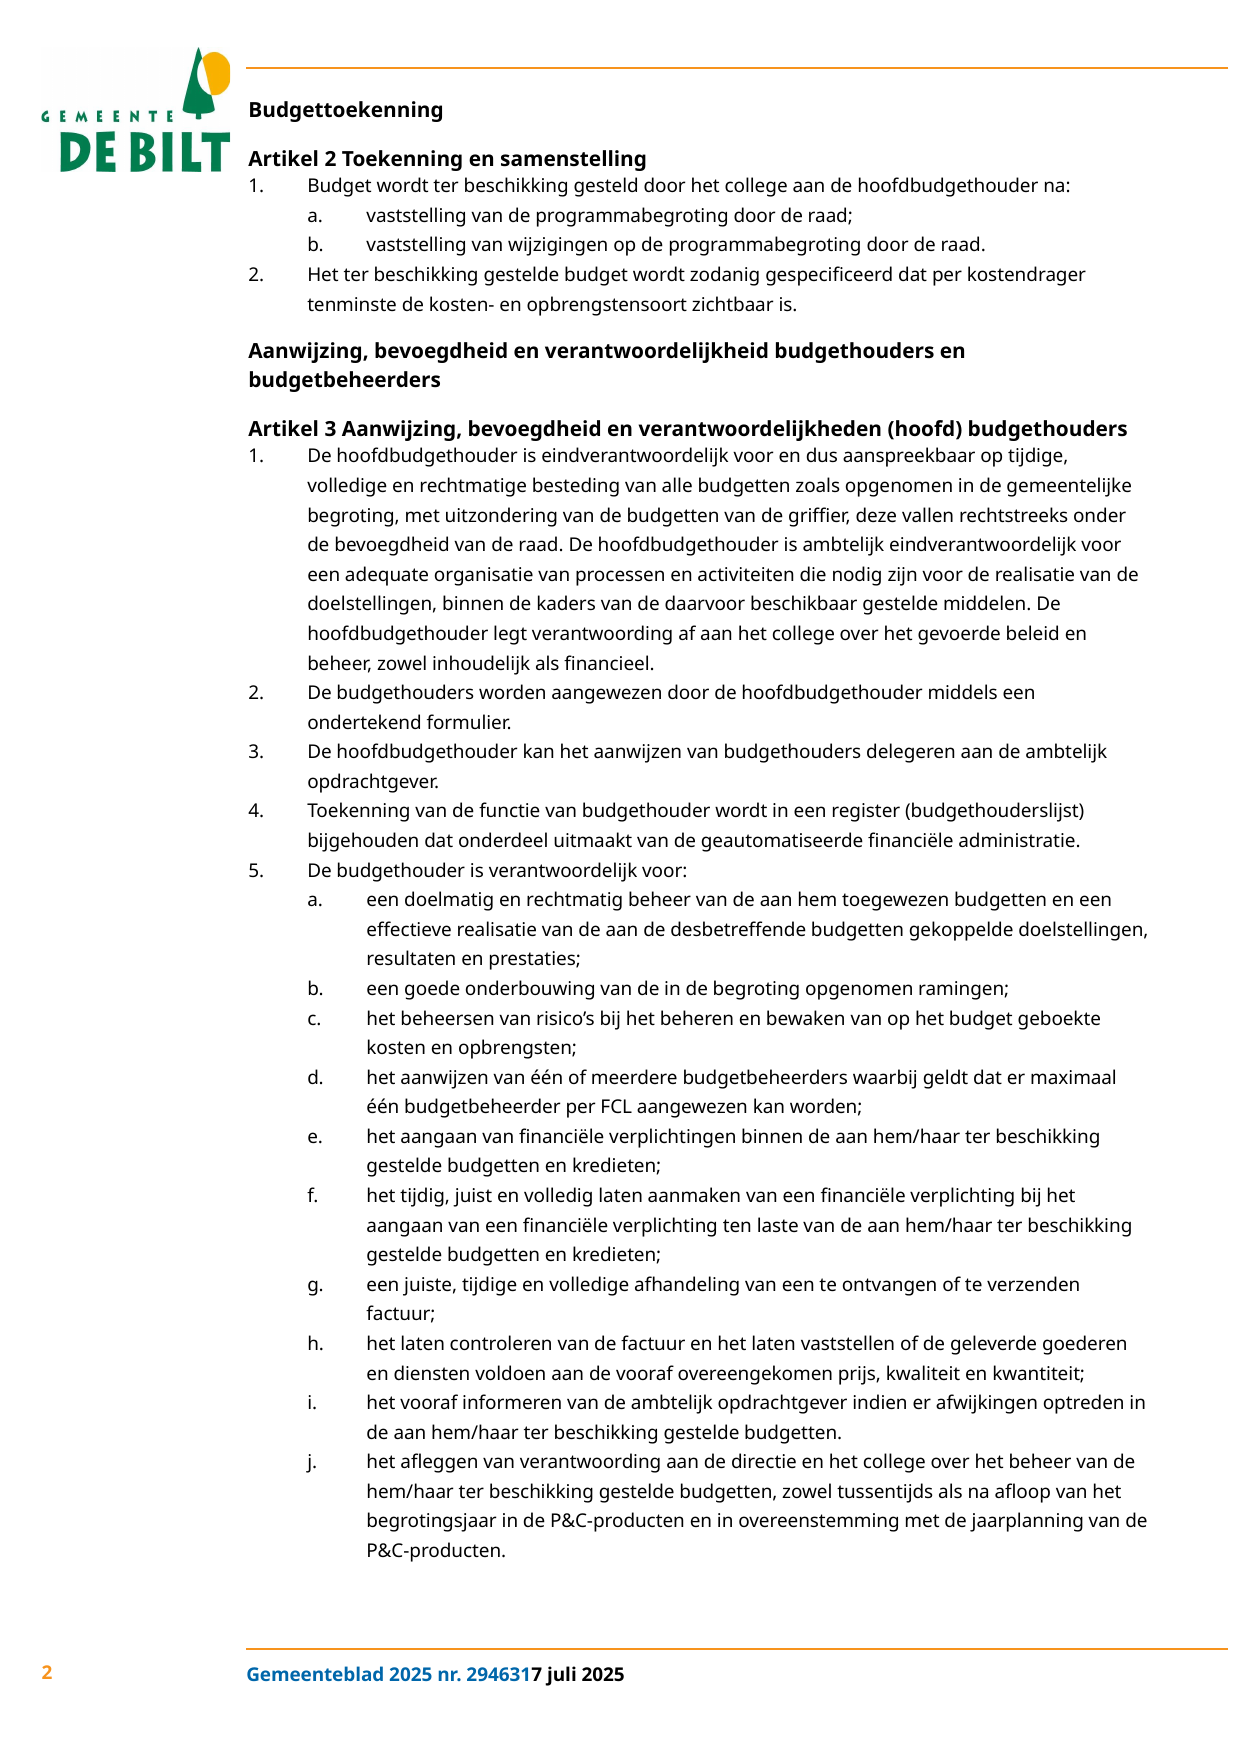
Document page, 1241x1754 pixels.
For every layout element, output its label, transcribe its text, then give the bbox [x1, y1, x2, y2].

list het beheersen van risico’s bij het beheren en bewaken van op het budget geboekte kosten en opbrengsten; [307, 1005, 1152, 1060]
list De budgethouder is verantwoordelijk voor: [248, 857, 1152, 882]
list Budget wordt ter beschikking gesteld door het college aan de hoofdbudgethouder na: [248, 172, 1152, 198]
picture [41, 47, 231, 172]
list het tijdig, juist en volledig laten aanmaken van een financiële verplichting bij het aangaan van een financiële verplichting ten laste van de aan hem/haar ter beschikking gestelde budgetten en kredieten; [307, 1182, 1152, 1267]
list Toekenning van de functie van budgethouder wordt in een register (budgethouderslijst) bijgehouden dat onderdeel uitmaakt van de geautomatiseerde financiële administratie. [248, 798, 1152, 853]
list De hoofdbudgethouder kan het aanwijzen van budgethouders delegeren aan de ambtelijk opdrachtgever. [248, 738, 1152, 794]
text Artikel 2 Toekenning en samenstelling [248, 144, 1152, 172]
list het aanwijzen van één of meerdere budgetbeheerders waarbij geldt dat er maximaal één budgetbeheerder per FCL aangewezen kan worden; [307, 1064, 1152, 1119]
list vaststelling van wijzigingen op de programmabegroting door de raad. [307, 232, 1152, 257]
list De hoofdbudgethouder is eindverantwoordelijk voor en dus aanspreekbaar op tijdige, volledige en rechtmatige besteding van alle budgetten zoals opgenomen in de gemeentelijke begroting, met uitzondering van de budgetten van de griffier, deze vallen rechtstreeks onder de bevoegdheid van de raad. De hoofdbudgethouder is ambtelijk eindverantwoordelijk voor een adequate organisatie van processen en activiteiten die nodig zijn voor de realisatie van de doelstellingen, binnen de kaders van de daarvoor beschikbaar gestelde middelen. De hoofdbudgethouder legt verantwoording af aan het college over het gevoerde beleid en beheer, zowel inhoudelijk als financieel. [248, 443, 1152, 675]
list het vooraf informeren van de ambtelijk opdrachtgever indien er afwijkingen optreden in de aan hem/haar ter beschikking gestelde budgetten. [307, 1389, 1152, 1444]
text Budgettoekenning [248, 95, 1152, 123]
list het laten controleren van de factuur en het laten vaststellen of de geleverde goederen en diensten voldoen aan de vooraf overeengekomen prijs, kwaliteit en kwantiteit; [307, 1330, 1152, 1385]
list het aangaan van financiële verplichtingen binnen de aan hem/haar ter beschikking gestelde budgetten en kredieten; [307, 1123, 1152, 1178]
list een juiste, tijdige en volledige afhandeling van een te ontvangen of te verzenden factuur; [307, 1271, 1152, 1326]
list De budgethouders worden aangewezen door de hoofdbudgethouder middels een ondertekend formulier. [248, 679, 1152, 734]
list vaststelling van de programmabegroting door de raad; [307, 202, 1152, 228]
list een goede onderbouwing van de in de begroting opgenomen ramingen; [307, 975, 1152, 1001]
list een doelmatig en rechtmatig beheer van de aan hem toegewezen budgetten en een effectieve realisatie van de aan de desbetreffende budgetten gekoppelde doelstellingen, resultaten en prestaties; [307, 886, 1152, 971]
list Het ter beschikking gestelde budget wordt zodanig gespecificeerd dat per kostendrager tenminste de kosten- en opbrengstensoort zichtbaar is. [248, 261, 1152, 317]
text Artikel 3 Aanwijzing, bevoegdheid en verantwoordelijkheden (hoofd) budgethouders [248, 414, 1152, 443]
list het afleggen van verantwoording aan de directie en het college over het beheer van de hem/haar ter beschikking gestelde budgetten, zowel tussentijds als na afloop van het begrotingsjaar in de P&C-producten en in overeenstemming met de jaarplanning van de P&C-producten. [307, 1448, 1152, 1563]
text Aanwijzing, bevoegdheid en verantwoordelijkheid budgethouders en budgetbeheerders [248, 336, 1152, 393]
